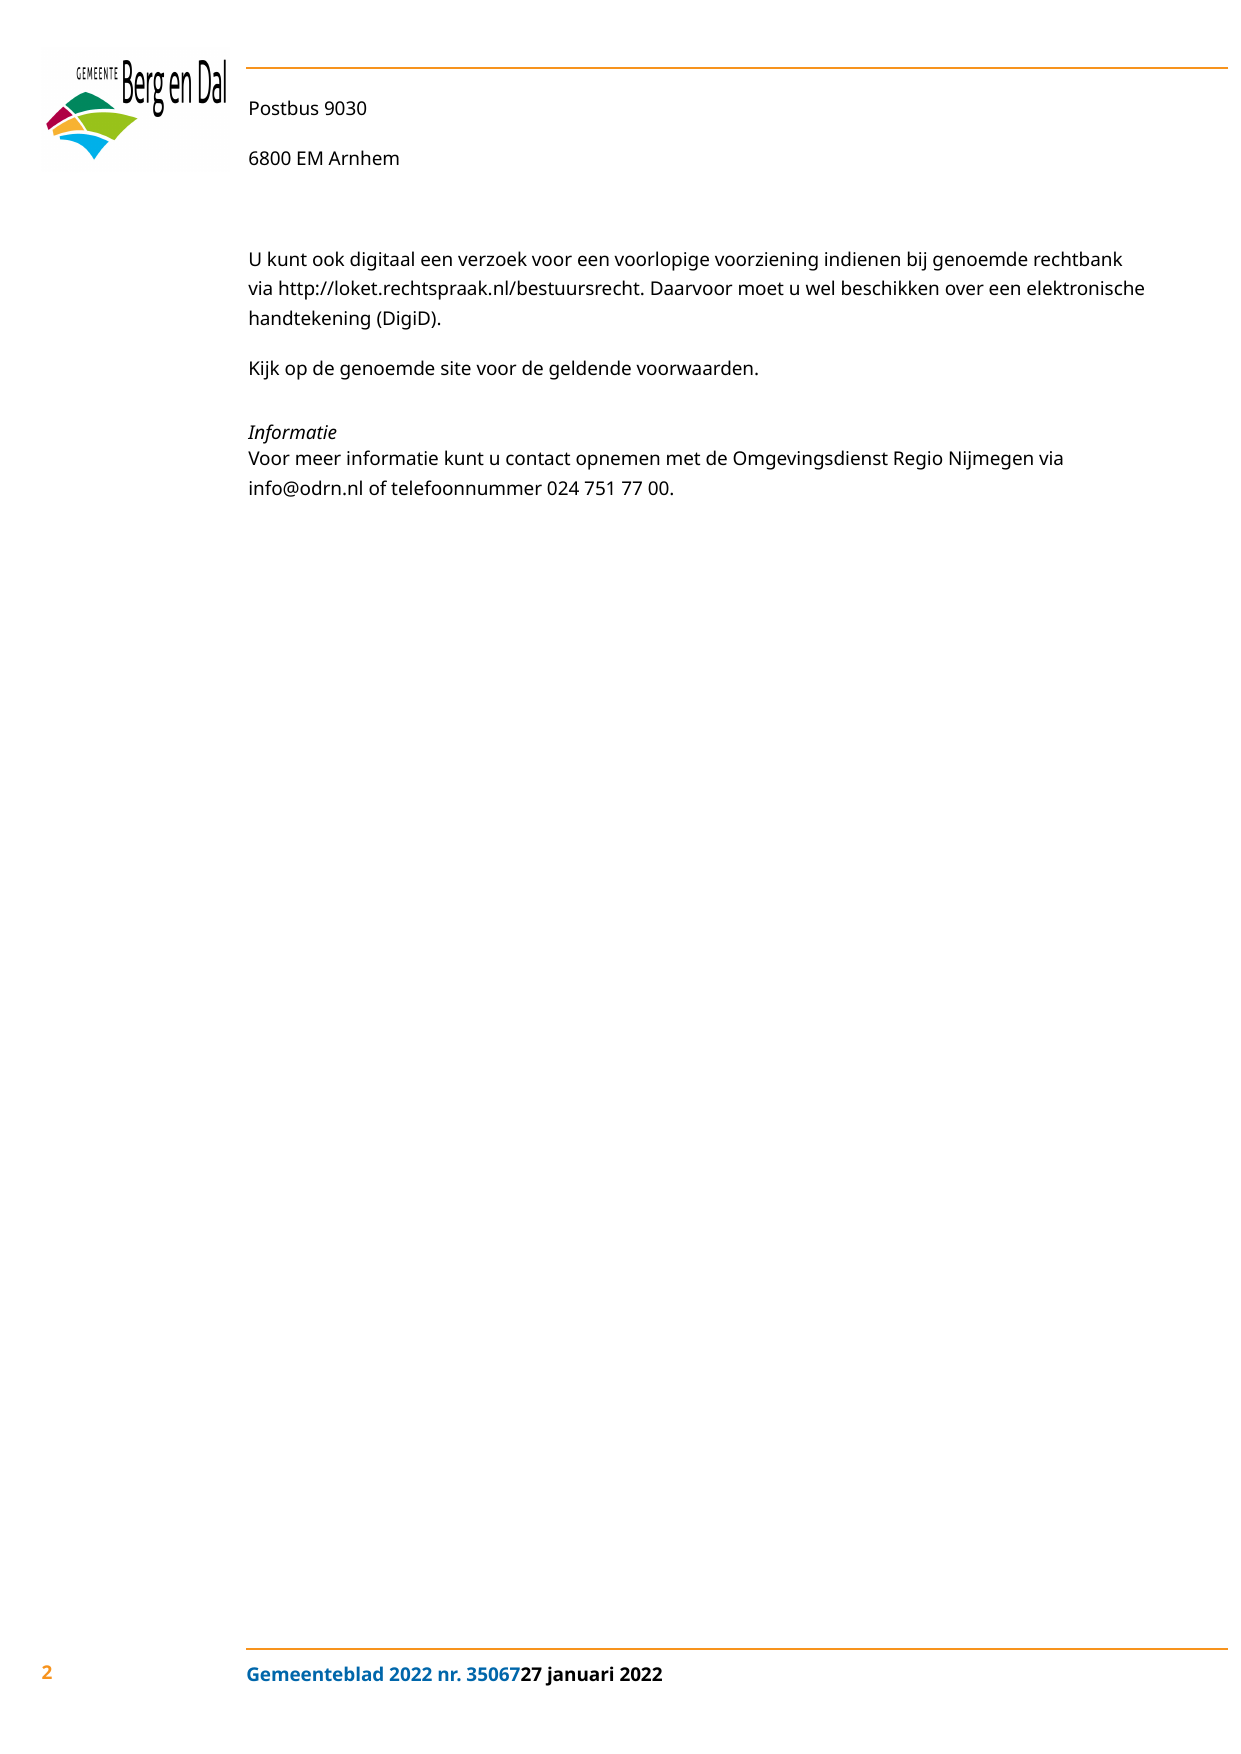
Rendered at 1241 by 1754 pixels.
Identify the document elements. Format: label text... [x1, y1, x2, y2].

text Kijk op de genoemde site voor de geldende voorwaarden. [248, 356, 1152, 381]
text Informatie [248, 419, 1152, 445]
text U kunt ook digitaal een verzoek voor een voorlopige voorziening indienen bij genoemde rechtbank via http://loket.rechtspraak.nl/bestuursrecht. Daarvoor moet u wel beschikken over een elektronische handtekening (DigiD). [248, 246, 1152, 331]
picture [41, 47, 231, 172]
text Voor meer informatie kunt u contact opnemen met de Omgevingsdienst Regio Nijmegen via info@odrn.nl of telefoonnummer 024 751 77 00. [248, 445, 1152, 501]
text Postbus 9030 [248, 95, 1152, 121]
text 6800 EM Arnhem [248, 145, 1152, 171]
